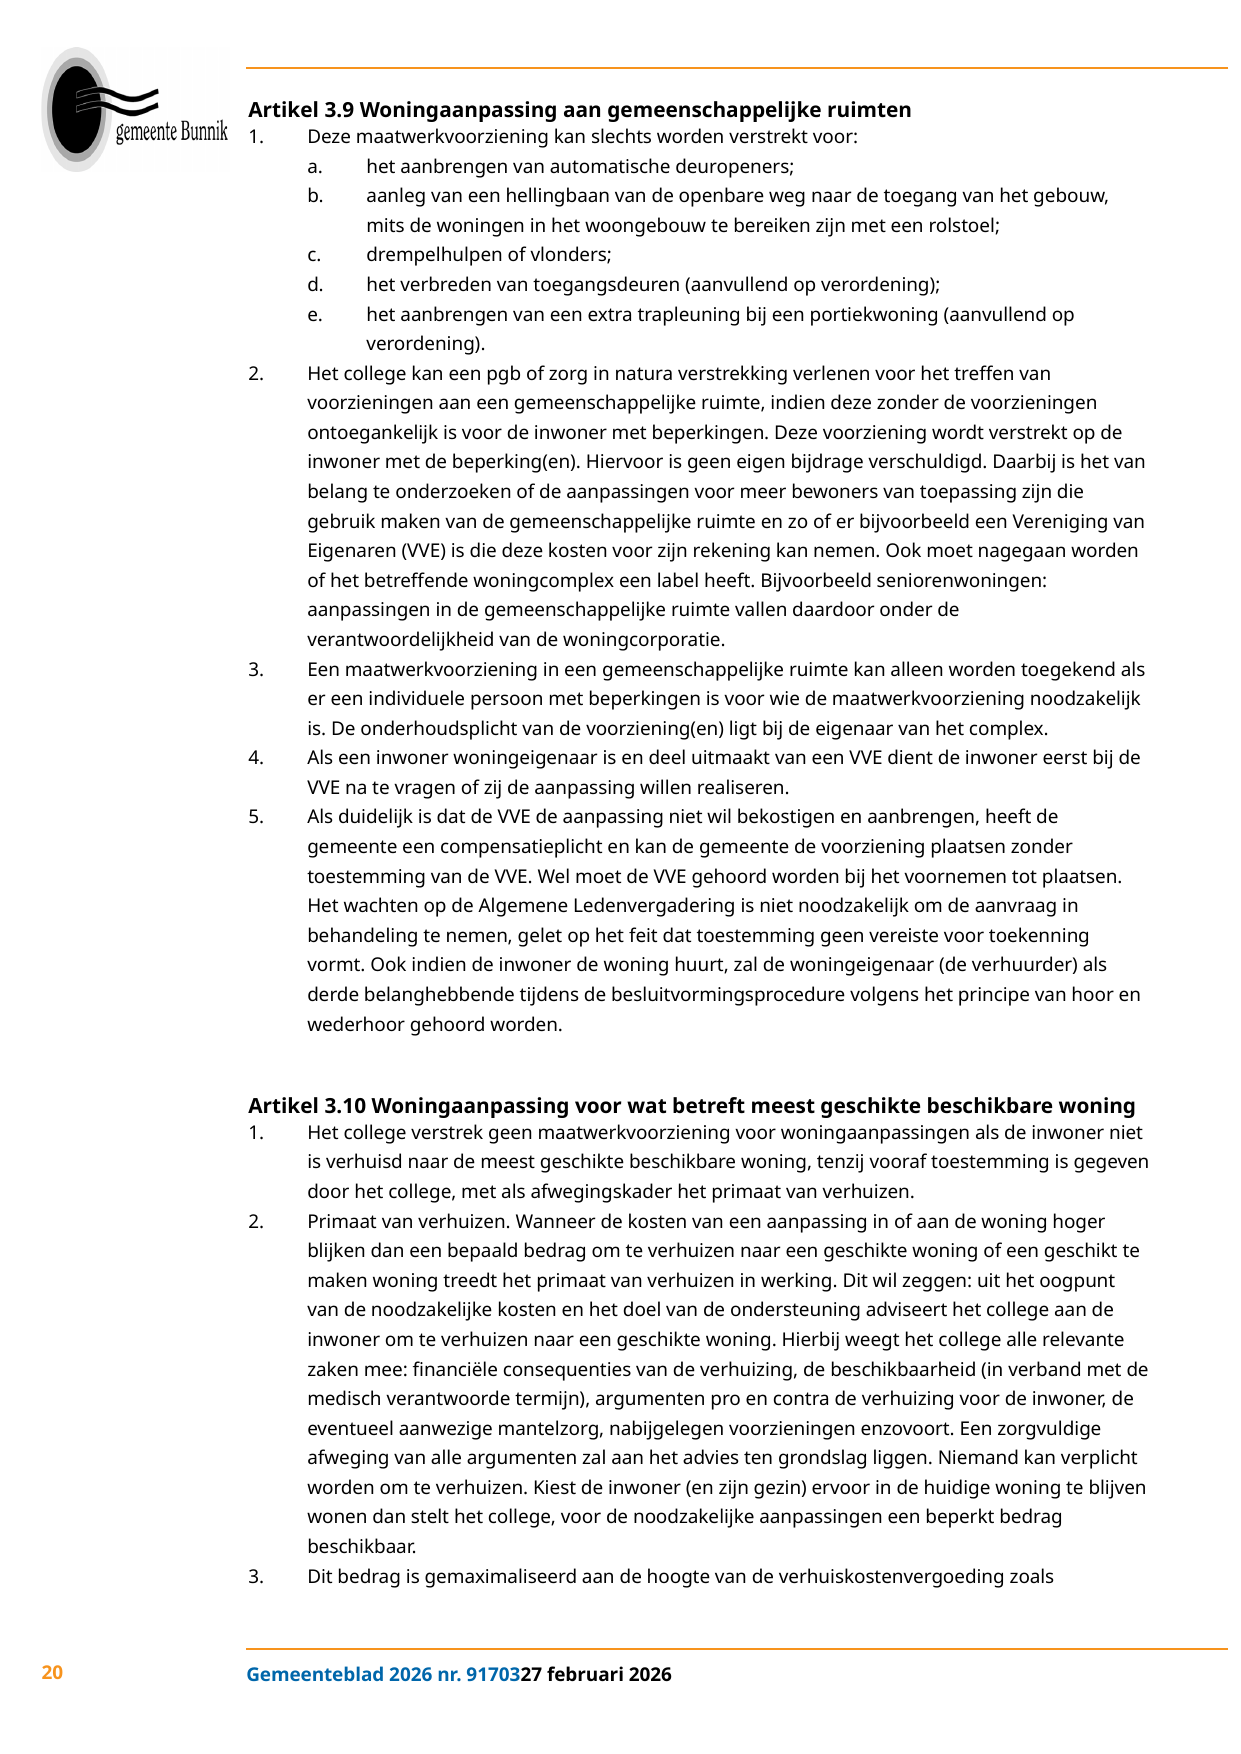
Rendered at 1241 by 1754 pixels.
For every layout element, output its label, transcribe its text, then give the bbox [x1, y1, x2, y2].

list het aanbrengen van een extra trapleuning bij een portiekwoning (aanvullend op verordening). [307, 301, 1152, 356]
list Als een inwoner woningeigenaar is en deel uitmaakt van een VVE dient de inwoner eerst bij de VVE na te vragen of zij de aanpassing willen realiseren. [248, 744, 1152, 800]
list Als duidelijk is dat de VVE de aanpassing niet wil bekostigen en aanbrengen, heeft de gemeente een compensatieplicht en kan de gemeente de voorziening plaatsen zonder toestemming van de VVE. Wel moet de VVE gehoord worden bij het voornemen tot plaatsen. Het wachten op de Algemene Ledenvergadering is niet noodzakelijk om de aanvraag in behandeling te nemen, gelet op het feit dat toestemming geen vereiste voor toekenning vormt. Ook indien de inwoner de woning huurt, zal de woningeigenaar (de verhuurder) als derde belanghebbende tijdens de besluitvormingsprocedure volgens het principe van hoor en wederhoor gehoord worden. [248, 804, 1152, 1036]
list Het college kan een pgb of zorg in natura verstrekking verlenen voor het treffen van voorzieningen aan een gemeenschappelijke ruimte, indien deze zonder de voorzieningen ontoegankelijk is voor de inwoner met beperkingen. Deze voorziening wordt verstrekt op de inwoner met de beperking(en). Hiervoor is geen eigen bijdrage verschuldigd. Daarbij is het van belang te onderzoeken of de aanpassingen voor meer bewoners van toepassing zijn die gebruik maken van de gemeenschappelijke ruimte en zo of er bijvoorbeeld een Vereniging van Eigenaren (VVE) is die deze kosten voor zijn rekening kan nemen. Ook moet nagegaan worden of het betreffende woningcomplex een label heeft. Bijvoorbeeld seniorenwoningen: aanpassingen in de gemeenschappelijke ruimte vallen daardoor onder de verantwoordelijkheid van de woningcorporatie. [248, 360, 1152, 652]
list Dit bedrag is gemaximaliseerd aan de hoogte van de verhuiskostenvergoeding zoals [248, 1563, 1152, 1589]
list Een maatwerkvoorziening in een gemeenschappelijke ruimte kan alleen worden toegekend als er een individuele persoon met beperkingen is voor wie de maatwerkvoorziening noodzakelijk is. De onderhoudsplicht van de voorziening(en) ligt bij de eigenaar van het complex. [248, 656, 1152, 741]
list het verbreden van toegangsdeuren (aanvullend op verordening); [307, 271, 1152, 297]
text Artikel 3.10 Woningaanpassing voor wat betreft meest geschikte beschikbare woning [248, 1091, 1152, 1119]
list Primaat van verhuizen. Wanneer de kosten van een aanpassing in of aan de woning hoger blijken dan een bepaald bedrag om te verhuizen naar een geschikte woning of een geschikt te maken woning treedt het primaat van verhuizen in werking. Dit wil zeggen: uit het oogpunt van de noodzakelijke kosten en het doel van de ondersteuning adviseert het college aan de inwoner om te verhuizen naar een geschikte woning. Hierbij weegt het college alle relevante zaken mee: financiële consequenties van de verhuizing, de beschikbaarheid (in verband met de medisch verantwoorde termijn), argumenten pro en contra de verhuizing voor de inwoner, de eventueel aanwezige mantelzorg, nabijgelegen voorzieningen enzovoort. Een zorgvuldige afweging van alle argumenten zal aan het advies ten grondslag liggen. Niemand kan verplicht worden om te verhuizen. Kiest de inwoner (en zijn gezin) ervoor in de huidige woning te blijven wonen dan stelt het college, voor de noodzakelijke aanpassingen een beperkt bedrag beschikbaar. [248, 1208, 1152, 1559]
list het aanbrengen van automatische deuropeners; [307, 153, 1152, 178]
list Het college verstrek geen maatwerkvoorziening voor woningaanpassingen als de inwoner niet is verhuisd naar de meest geschikte beschikbare woning, tenzij vooraf toestemming is gegeven door het college, met als afwegingskader het primaat van verhuizen. [248, 1119, 1152, 1204]
list drempelhulpen of vlonders; [307, 242, 1152, 267]
text Artikel 3.9 Woningaanpassing aan gemeenschappelijke ruimten [248, 95, 1152, 123]
list Deze maatwerkvoorziening kan slechts worden verstrekt voor: [248, 123, 1152, 149]
picture [41, 47, 231, 172]
list aanleg van een hellingbaan van de openbare weg naar de toegang van het gebouw, mits de woningen in het woongebouw te bereiken zijn met een rolstoel; [307, 182, 1152, 238]
